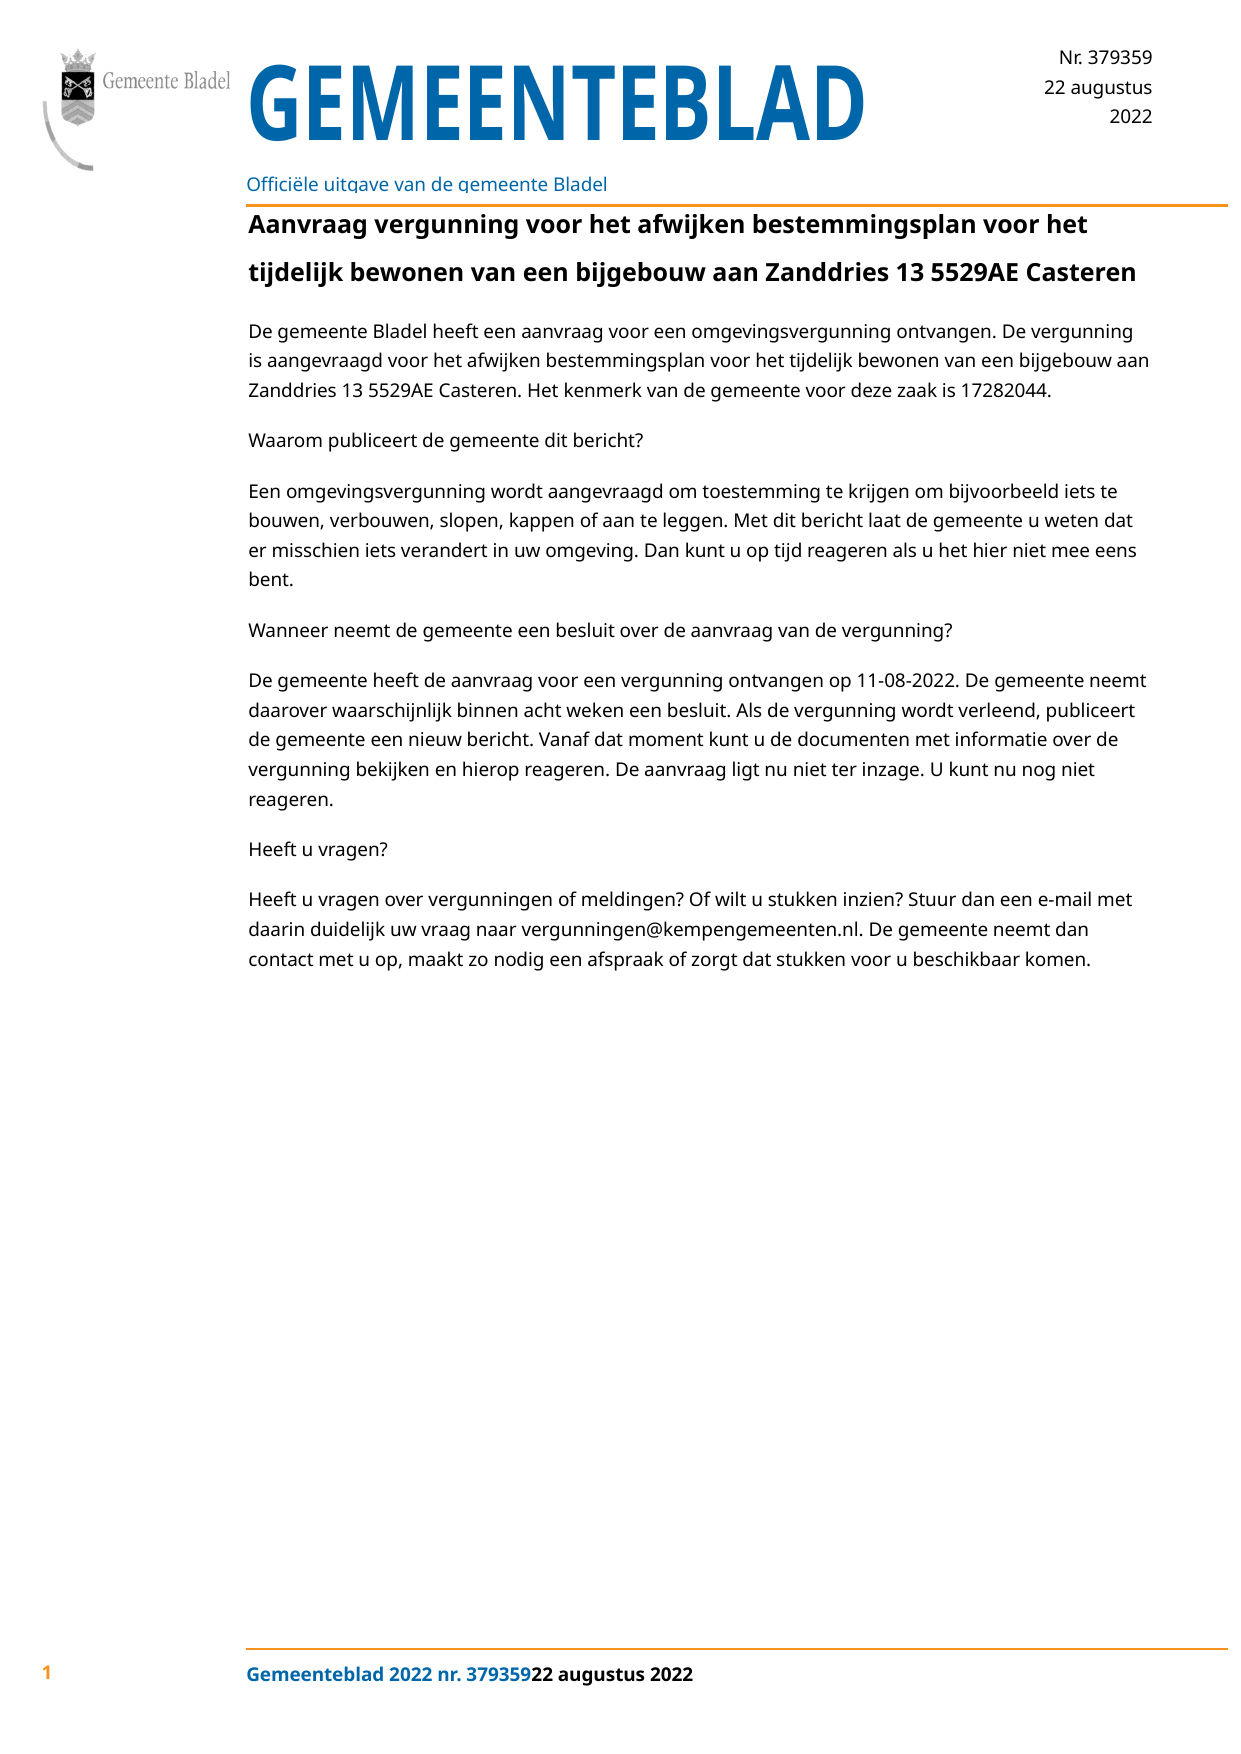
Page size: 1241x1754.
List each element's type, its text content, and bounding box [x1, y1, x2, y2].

text Wanneer neemt de gemeente een besluit over de aanvraag van de vergunning? [248, 617, 1152, 643]
text Heeft u vragen over vergunningen of meldingen? Of wilt u stukken inzien? Stuur dan een e-mail met daarin duidelijk uw vraag naar vergunningen@kempengemeenten.nl. De gemeente neemt dan contact met u op, maakt zo nodig een afspraak of zorgt dat stukken voor u beschikbaar komen. [248, 887, 1152, 972]
text Heeft u vragen? [248, 836, 1152, 862]
text De gemeente heeft de aanvraag voor een vergunning ontvangen op 11-08-2022. De gemeente neemt daarover waarschijnlijk binnen acht weken een besluit. Als de vergunning wordt verleend, publiceert de gemeente een nieuw bericht. Vanaf dat moment kunt u de documenten met informatie over de vergunning bekijken en hierop reageren. De aanvraag ligt nu niet ter inzage. U kunt nu nog niet reageren. [248, 667, 1152, 812]
text Aanvraag vergunning voor het afwijken bestemmingsplan voor het tijdelijk bewonen van een bijgebouw aan Zanddries 13 5529AE Casteren [248, 207, 1152, 288]
text Een omgevingsvergunning wordt aangevraagd om toestemming te krijgen om bijvoorbeeld iets te bouwen, verbouwen, slopen, kappen of aan te leggen. Met dit bericht laat de gemeente u weten dat er misschien iets verandert in uw omgeving. Dan kunt u op tijd reageren als u het hier niet mee eens bent. [248, 478, 1152, 592]
text De gemeente Bladel heeft een aanvraag voor een omgevingsvergunning ontvangen. De vergunning is aangevraagd voor het afwijken bestemmingsplan voor het tijdelijk bewonen van een bijgebouw aan Zanddries 13 5529AE Casteren. Het kenmerk van de gemeente voor deze zaak is 17282044. [248, 318, 1152, 403]
picture [41, 47, 231, 172]
text Waarom publiceert de gemeente dit bericht? [248, 427, 1152, 453]
